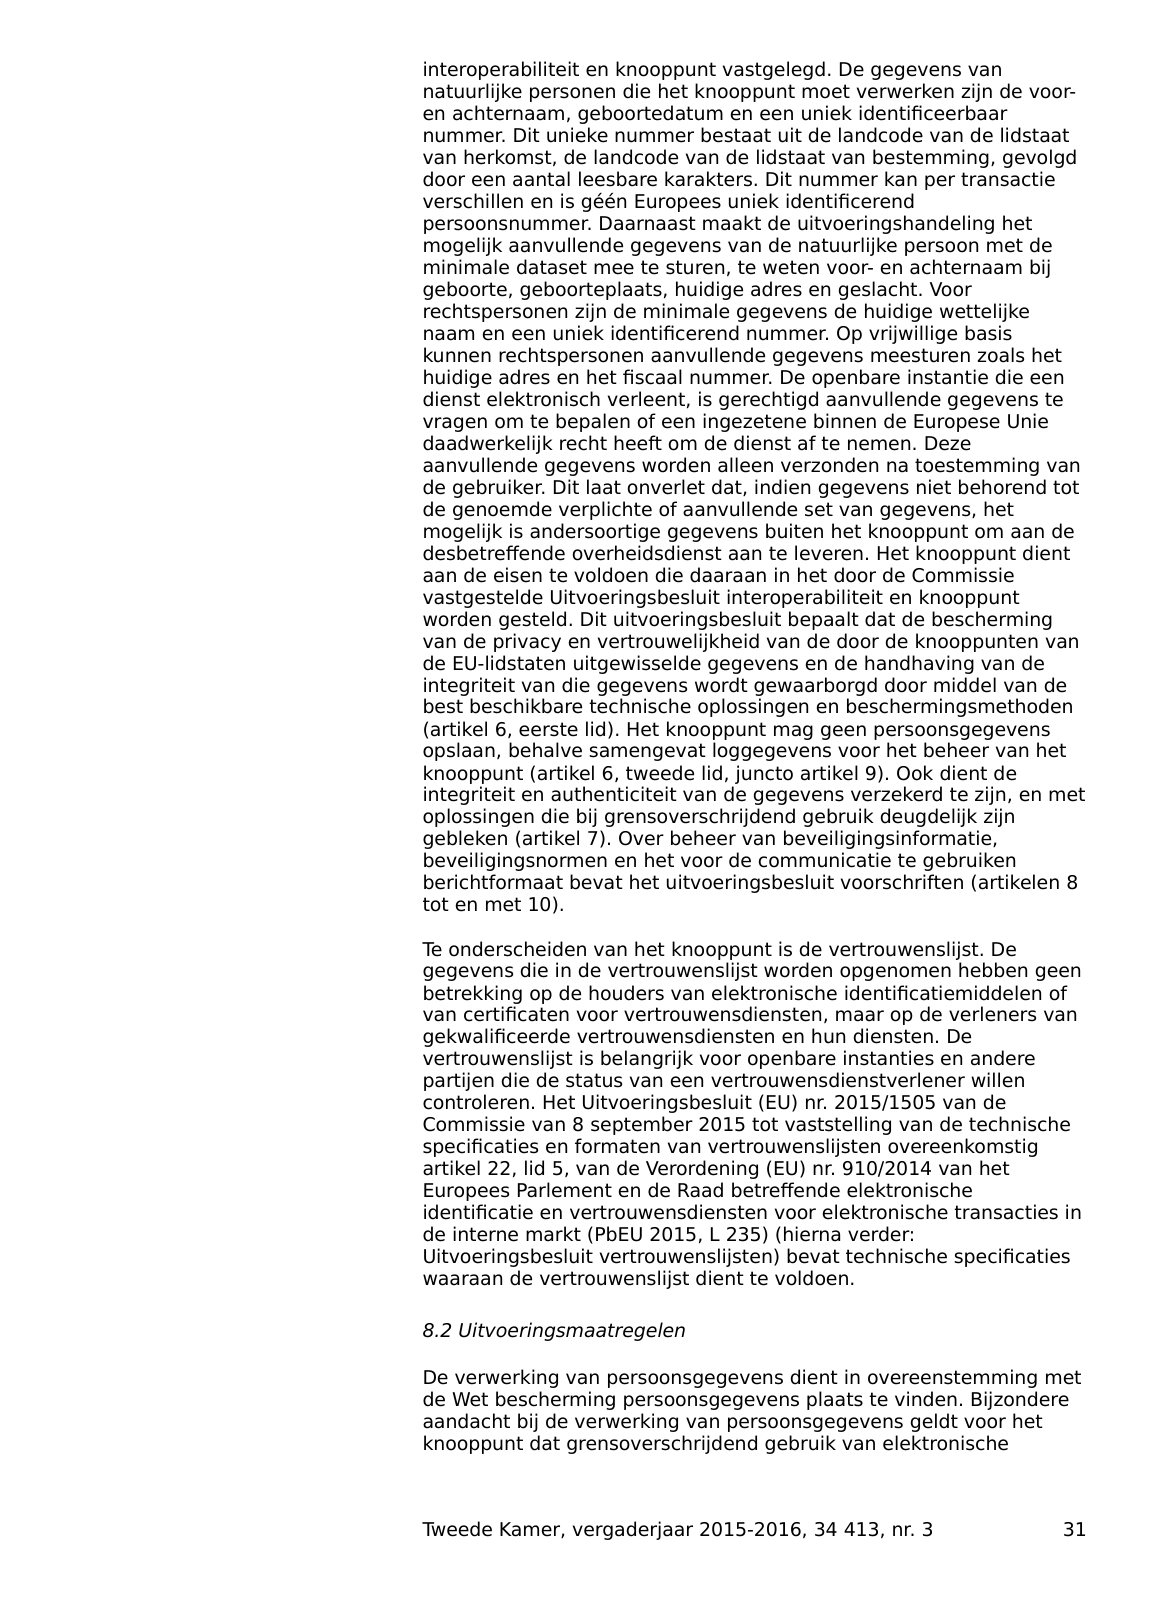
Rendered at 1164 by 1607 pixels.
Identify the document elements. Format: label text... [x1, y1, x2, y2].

text interoperabiliteit en knooppunt vastgelegd. De gegevens van natuurlijke personen die het knooppunt moet verwerken zijn de voor- en achternaam, geboortedatum en een uniek identificeerbaar nummer. Dit unieke nummer bestaat uit de landcode van de lidstaat van herkomst, de landcode van de lidstaat van bestemming, gevolgd door een aantal leesbare karakters. Dit nummer kan per transactie verschillen en is géén Europees uniek identificerend persoonsnummer. Daarnaast maakt de uitvoeringshandeling het mogelijk aanvullende gegevens van de natuurlijke persoon met de minimale dataset mee te sturen, te weten voor- en achternaam bij geboorte, geboorteplaats, huidige adres en geslacht. Voor rechtspersonen zijn de minimale gegevens de huidige wettelijke naam en een uniek identificerend nummer. Op vrijwillige basis kunnen rechtspersonen aanvullende gegevens meesturen zoals het huidige adres en het fiscaal nummer. De openbare instantie die een dienst elektronisch verleent, is gerechtigd aanvullende gegevens te vragen om te bepalen of een ingezetene binnen de Europese Unie daadwerkelijk recht heeft om de dienst af te nemen. Deze aanvullende gegevens worden alleen verzonden na toestemming van de gebruiker. Dit laat onverlet dat, indien gegevens niet behorend tot de genoemde verplichte of aanvullende set van gegevens, het mogelijk is andersoortige gegevens buiten het knooppunt om aan de desbetreffende overheidsdienst aan te leveren. Het knooppunt dient aan de eisen te voldoen die daaraan in het door de Commissie vastgestelde Uitvoeringsbesluit interoperabiliteit en knooppunt worden gesteld. Dit uitvoeringsbesluit bepaalt dat de bescherming van de privacy en vertrouwelijkheid van de door de knooppunten van de EU-lidstaten uitgewisselde gegevens en de handhaving van de integriteit van die gegevens wordt gewaarborgd door middel van de best beschikbare technische oplossingen en beschermingsmethoden (artikel 6, eerste lid). Het knooppunt mag geen persoonsgegevens opslaan, behalve samengevat loggegevens voor het beheer van het knooppunt (artikel 6, tweede lid, juncto artikel 9). Ook dient de integriteit en authenticiteit van de gegevens verzekerd te zijn, en met oplossingen die bij grensoverschrijdend gebruik deugdelijk zijn gebleken (artikel 7). Over beheer van beveiligingsinformatie, beveiligingsnormen en het voor de communicatie te gebruiken berichtformaat bevat het uitvoeringsbesluit voorschriften (artikelen 8 tot en met 10). [422, 59, 1087, 916]
subtitle 8.2 Uitvoeringsmaatregelen [422, 1320, 1087, 1342]
text Te onderscheiden van het knooppunt is de vertrouwenslijst. De gegevens die in de vertrouwenslijst worden opgenomen hebben geen betrekking op de houders van elektronische identificatiemiddelen of van certificaten voor vertrouwensdiensten, maar op de verleners van gekwalificeerde vertrouwensdiensten en hun diensten. De vertrouwenslijst is belangrijk voor openbare instanties en andere partijen die de status van een vertrouwensdienstverlener willen controleren. Het Uitvoeringsbesluit (EU) nr. 2015/1505 van de Commissie van 8 september 2015 tot vaststelling van de technische specificaties en formaten van vertrouwenslijsten overeenkomstig artikel 22, lid 5, van de Verordening (EU) nr. 910/2014 van het Europees Parlement en de Raad betreffende elektronische identificatie en vertrouwensdiensten voor elektronische transacties in de interne markt (PbEU 2015, L 235) (hierna verder: Uitvoeringsbesluit vertrouwenslijsten) bevat technische specificaties waaraan de vertrouwenslijst dient te voldoen. [422, 938, 1087, 1290]
text De verwerking van persoonsgegevens dient in overeenstemming met de Wet bescherming persoonsgegevens plaats te vinden. Bijzondere aandacht bij de verwerking van persoonsgegevens geldt voor het knooppunt dat grensoverschrijdend gebruik van elektronische [422, 1367, 1087, 1455]
